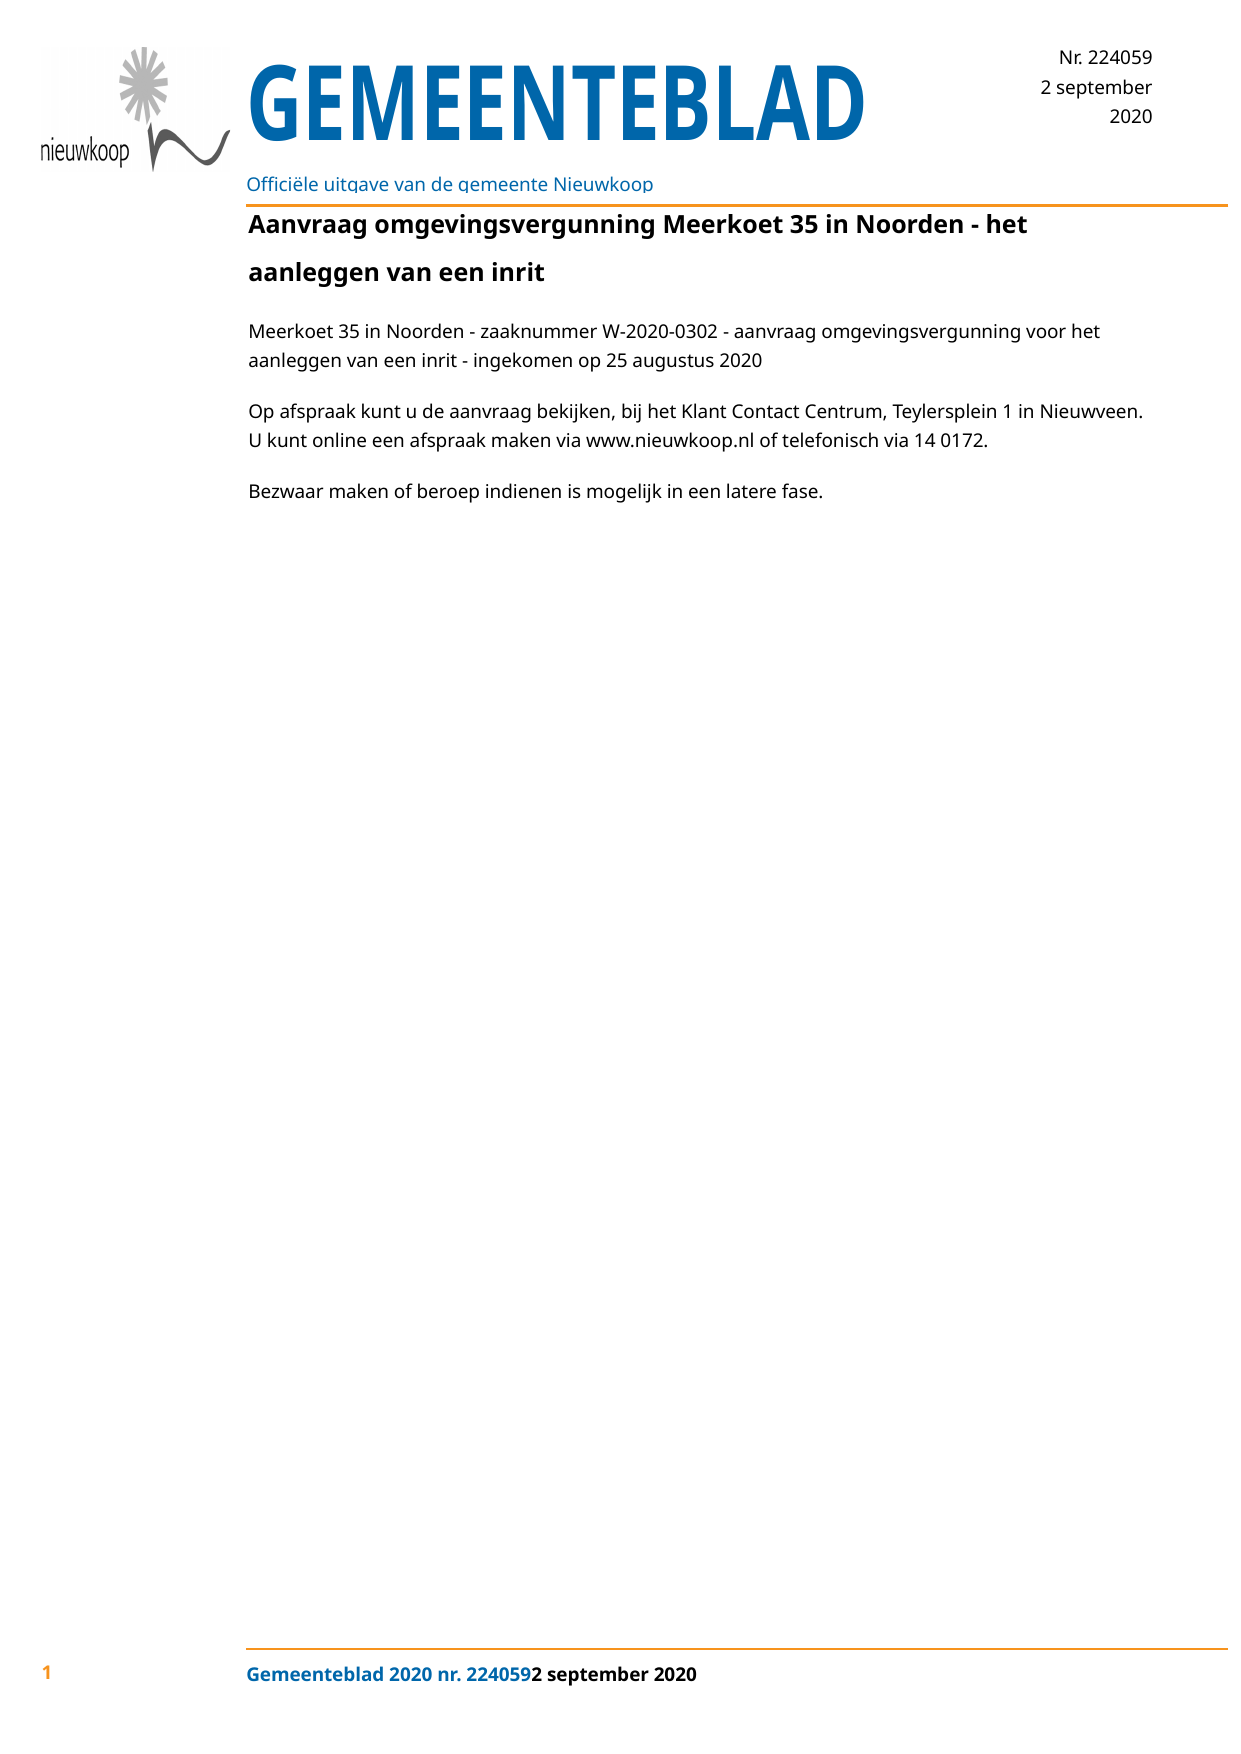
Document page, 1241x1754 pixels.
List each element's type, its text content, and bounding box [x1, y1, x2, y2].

text Meerkoet 35 in Noorden - zaaknummer W-2020-0302 - aanvraag omgevingsvergunning voor het aanleggen van een inrit - ingekomen op 25 augustus 2020 [248, 318, 1152, 373]
text Op afspraak kunt u de aanvraag bekijken, bij het Klant Contact Centrum, Teylersplein 1 in Nieuwveen. U kunt online een afspraak maken via www.nieuwkoop.nl of telefonisch via 14 0172. [248, 398, 1152, 453]
text Aanvraag omgevingsvergunning Meerkoet 35 in Noorden - het aanleggen van een inrit [248, 207, 1152, 288]
text Bezwaar maken of beroep indienen is mogelijk in een latere fase. [248, 478, 1152, 504]
picture [41, 47, 231, 172]
